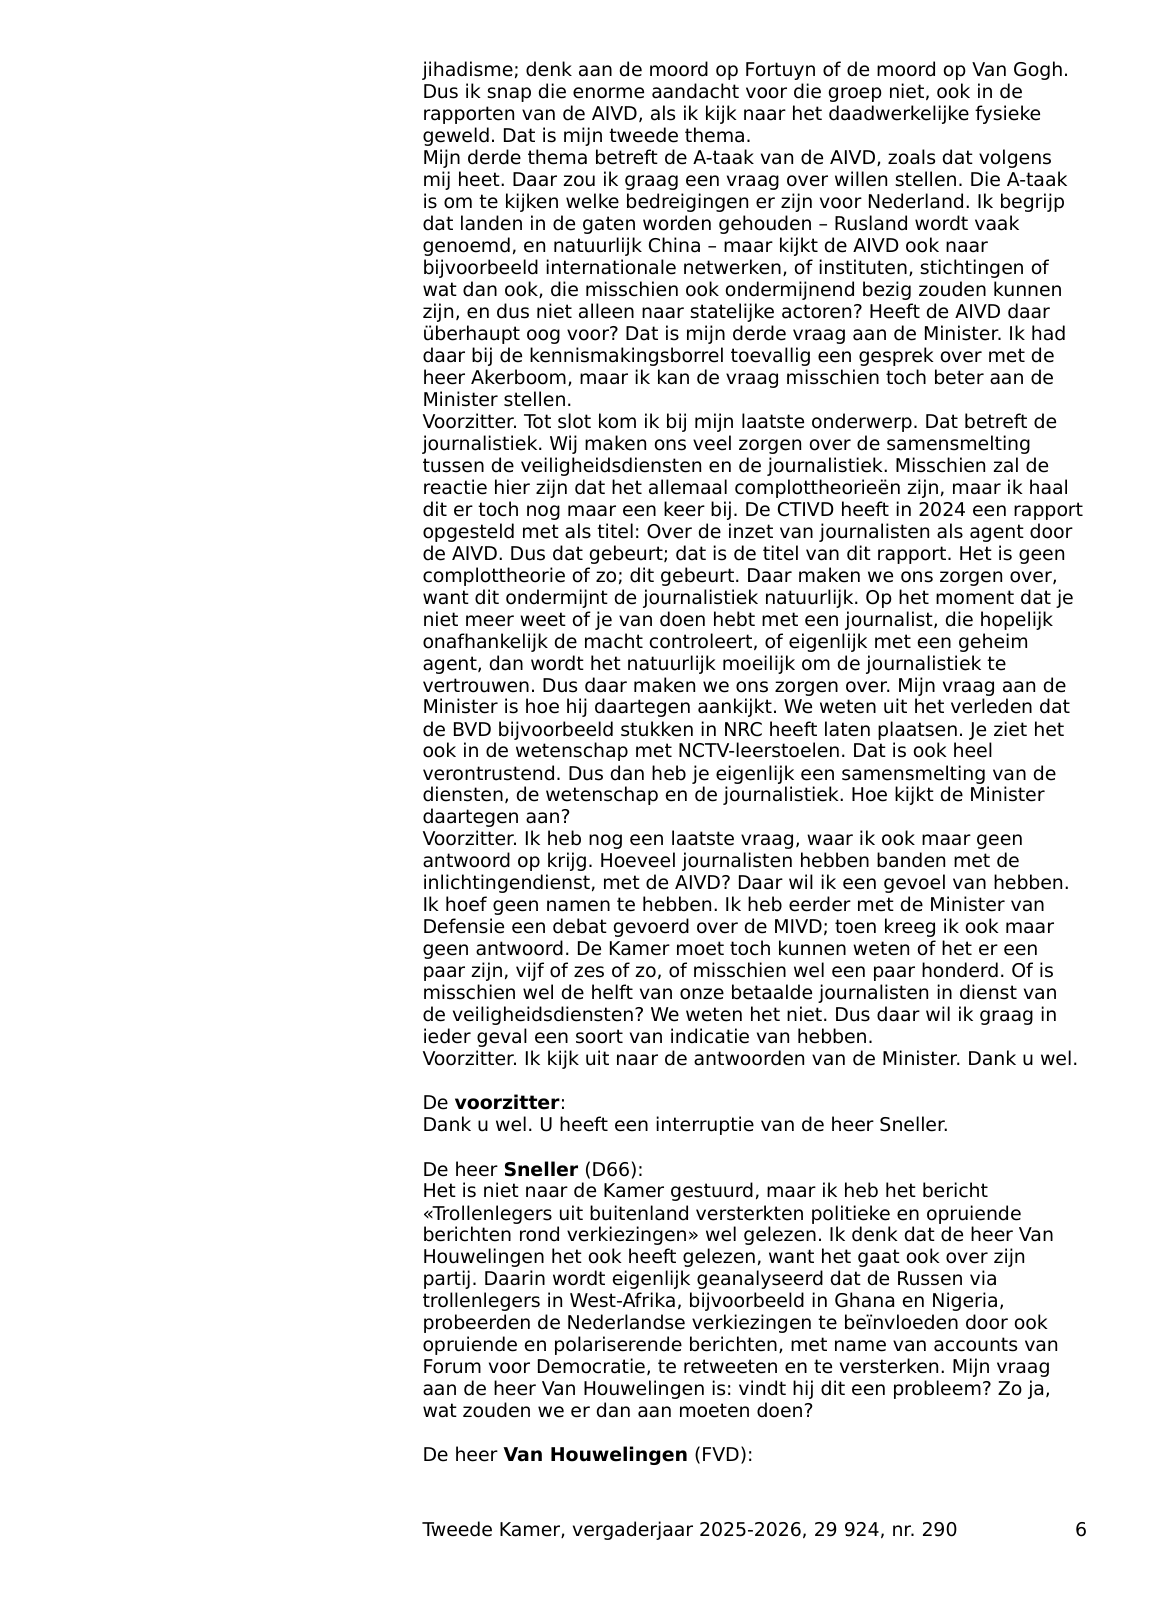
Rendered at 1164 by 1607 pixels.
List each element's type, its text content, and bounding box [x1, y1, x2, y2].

text Voorzitter. Ik kijk uit naar de antwoorden van de Minister. Dank u wel. [422, 1048, 1087, 1070]
text Mijn derde thema betreft de A-taak van de AIVD, zoals dat volgens mij heet. Daar zou ik graag een vraag over willen stellen. Die A-taak is om te kijken welke bedreigingen er zijn voor Nederland. Ik begrijp dat landen in de gaten worden gehouden – Rusland wordt vaak genoemd, en natuurlijk China – maar kijkt de AIVD ook naar bijvoorbeeld internationale netwerken, of instituten, stichtingen of wat dan ook, die misschien ook ondermijnend bezig zouden kunnen zijn, en dus niet alleen naar statelijke actoren? Heeft de AIVD daar überhaupt oog voor? Dat is mijn derde vraag aan de Minister. Ik had daar bij de kennismakingsborrel toevallig een gesprek over met de heer Akerboom, maar ik kan de vraag misschien toch beter aan de Minister stellen. [422, 147, 1087, 411]
text Het is niet naar de Kamer gestuurd, maar ik heb het bericht «Trollenlegers uit buitenland versterkten politieke en opruiende berichten rond verkiezingen» wel gelezen. Ik denk dat de heer Van Houwelingen het ook heeft gelezen, want het gaat ook over zijn partij. Daarin wordt eigenlijk geanalyseerd dat de Russen via trollenlegers in West-Afrika, bijvoorbeeld in Ghana en Nigeria, probeerden de Nederlandse verkiezingen te beïnvloeden door ook opruiende en polariserende berichten, met name van accounts van Forum voor Democratie, te retweeten en te versterken. Mijn vraag aan de heer Van Houwelingen is: vindt hij dit een probleem? Zo ja, wat zouden we er dan aan moeten doen? [422, 1180, 1087, 1422]
text De voorzitter: [422, 1092, 1087, 1114]
text Dank u wel. U heeft een interruptie van de heer Sneller. [422, 1114, 1087, 1136]
text De heer Sneller (D66): [422, 1158, 1087, 1180]
text Voorzitter. Ik heb nog een laatste vraag, waar ik ook maar geen antwoord op krijg. Hoeveel journalisten hebben banden met de inlichtingendienst, met de AIVD? Daar wil ik een gevoel van hebben. Ik hoef geen namen te hebben. Ik heb eerder met de Minister van Defensie een debat gevoerd over de MIVD; toen kreeg ik ook maar geen antwoord. De Kamer moet toch kunnen weten of het er een paar zijn, vijf of zes of zo, of misschien wel een paar honderd. Of is misschien wel de helft van onze betaalde journalisten in dienst van de veiligheidsdiensten? We weten het niet. Dus daar wil ik graag in ieder geval een soort van indicatie van hebben. [422, 828, 1087, 1048]
text jihadisme; denk aan de moord op Fortuyn of de moord op Van Gogh. Dus ik snap die enorme aandacht voor die groep niet, ook in de rapporten van de AIVD, als ik kijk naar het daadwerkelijke fysieke geweld. Dat is mijn tweede thema. [422, 59, 1087, 147]
text Voorzitter. Tot slot kom ik bij mijn laatste onderwerp. Dat betreft de journalistiek. Wij maken ons veel zorgen over de samensmelting tussen de veiligheidsdiensten en de journalistiek. Misschien zal de reactie hier zijn dat het allemaal complottheorieën zijn, maar ik haal dit er toch nog maar een keer bij. De CTIVD heeft in 2024 een rapport opgesteld met als titel: Over de inzet van journalisten als agent door de AIVD. Dus dat gebeurt; dat is de titel van dit rapport. Het is geen complottheorie of zo; dit gebeurt. Daar maken we ons zorgen over, want dit ondermijnt de journalistiek natuurlijk. Op het moment dat je niet meer weet of je van doen hebt met een journalist, die hopelijk onafhankelijk de macht controleert, of eigenlijk met een geheim agent, dan wordt het natuurlijk moeilijk om de journalistiek te vertrouwen. Dus daar maken we ons zorgen over. Mijn vraag aan de Minister is hoe hij daartegen aankijkt. We weten uit het verleden dat de BVD bijvoorbeeld stukken in NRC heeft laten plaatsen. Je ziet het ook in de wetenschap met NCTV-leerstoelen. Dat is ook heel verontrustend. Dus dan heb je eigenlijk een samensmelting van de diensten, de wetenschap en de journalistiek. Hoe kijkt de Minister daartegen aan? [422, 411, 1087, 828]
text De heer Van Houwelingen (FVD): [422, 1444, 1087, 1466]
